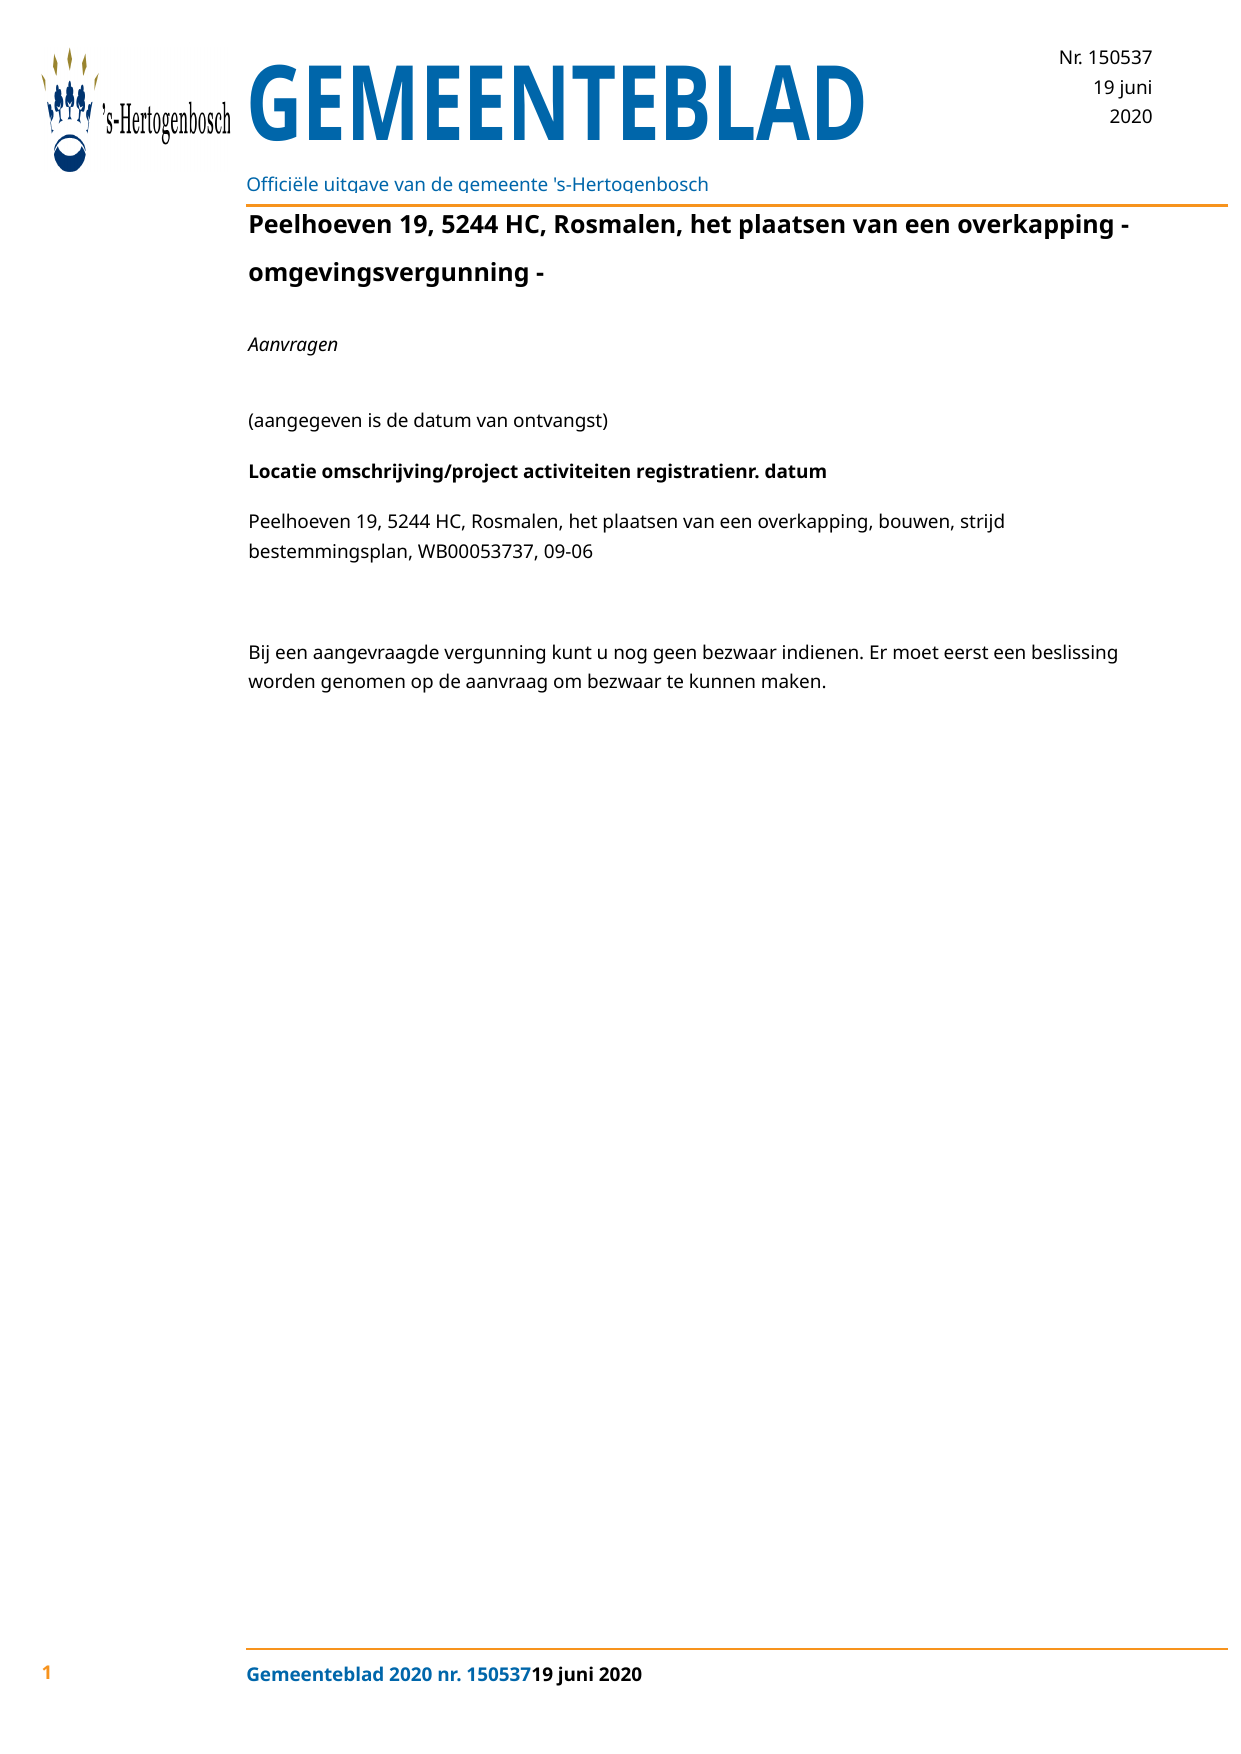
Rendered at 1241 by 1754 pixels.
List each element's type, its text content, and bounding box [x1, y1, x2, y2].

text Peelhoeven 19, 5244 HC, Rosmalen, het plaatsen van een overkapping - omgevingsvergunning - [248, 207, 1152, 288]
text Locatie omschrijving/project activiteiten registratienr. datum [248, 458, 1152, 484]
text (aangegeven is de datum van ontvangst) [248, 408, 1152, 433]
picture [41, 47, 231, 172]
text Aanvragen [248, 331, 1152, 357]
text Bij een aangevraagde vergunning kunt u nog geen bezwaar indienen. Er moet eerst een beslissing worden genomen op de aanvraag om bezwaar te kunnen maken. [248, 639, 1152, 694]
text Peelhoeven 19, 5244 HC, Rosmalen, het plaatsen van een overkapping, bouwen, strijd bestemmingsplan, WB00053737, 09-06 [248, 508, 1152, 564]
